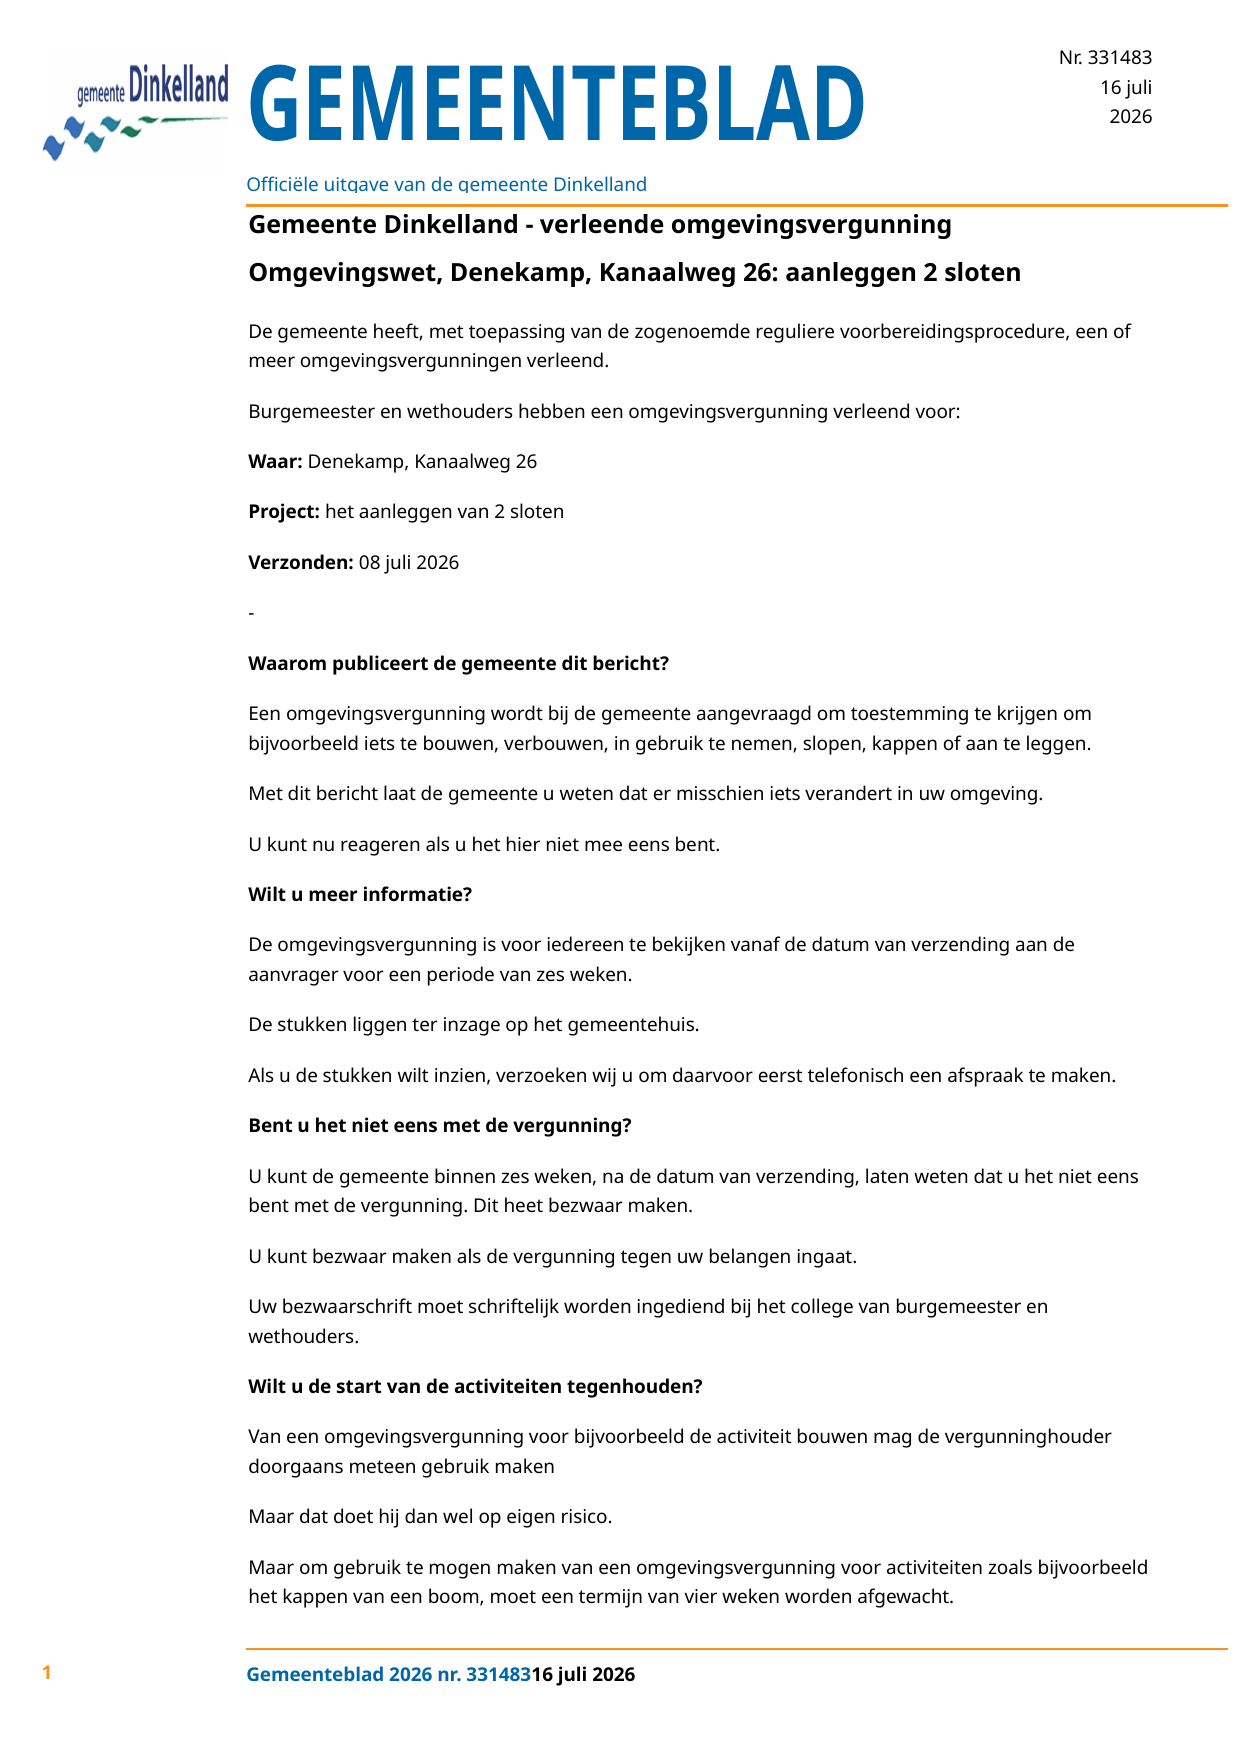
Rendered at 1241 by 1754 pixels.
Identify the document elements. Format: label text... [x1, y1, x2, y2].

text De gemeente heeft, met toepassing van de zogenoemde reguliere voorbereidingsprocedure, een of meer omgevingsvergunningen verleend. [248, 318, 1152, 373]
text Burgemeester en wethouders hebben een omgevingsvergunning verleend voor: [248, 398, 1152, 424]
text Als u de stukken wilt inzien, verzoeken wij u om daarvoor eerst telefonisch een afspraak te maken. [248, 1062, 1152, 1088]
text Maar dat doet hij dan wel op eigen risico. [248, 1504, 1152, 1529]
text Gemeente Dinkelland - verleende omgevingsvergunning Omgevingswet, Denekamp, Kanaalweg 26: aanleggen 2 sloten [248, 207, 1152, 288]
text Wilt u de start van de activiteiten tegenhouden? [248, 1373, 1152, 1399]
text Maar om gebruik te mogen maken van een omgevingsvergunning voor activiteiten zoals bijvoorbeeld het kappen van een boom, moet een termijn van vier weken worden afgewacht. [248, 1554, 1152, 1609]
text U kunt nu reageren als u het hier niet mee eens bent. [248, 831, 1152, 857]
text Project: het aanleggen van 2 sloten [248, 499, 1152, 524]
text Een omgevingsvergunning wordt bij de gemeente aangevraagd om toestemming te krijgen om bijvoorbeeld iets te bouwen, verbouwen, in gebruik te nemen, slopen, kappen of aan te leggen. [248, 700, 1152, 756]
text Met dit bericht laat de gemeente u weten dat er misschien iets verandert in uw omgeving. [248, 780, 1152, 806]
text Uw bezwaarschrift moet schriftelijk worden ingediend bij het college van burgemeester en wethouders. [248, 1293, 1152, 1349]
text De omgevingsvergunning is voor iedereen te bekijken vanaf de datum van verzending aan de aanvrager voor een periode van zes weken. [248, 932, 1152, 987]
picture [41, 47, 231, 172]
text De stukken liggen ter inzage op het gemeentehuis. [248, 1012, 1152, 1037]
text Verzonden: 08 juli 2026 [248, 549, 1152, 575]
text Van een omgevingsvergunning voor bijvoorbeeld de activiteit bouwen mag de vergunninghouder doorgaans meteen gebruik maken [248, 1424, 1152, 1479]
text Waarom publiceert de gemeente dit bericht? [248, 650, 1152, 676]
text U kunt bezwaar maken als de vergunning tegen uw belangen ingaat. [248, 1243, 1152, 1269]
text Bent u het niet eens met de vergunning? [248, 1112, 1152, 1138]
text - [248, 599, 1152, 625]
text Wilt u meer informatie? [248, 881, 1152, 907]
text Waar: Denekamp, Kanaalweg 26 [248, 448, 1152, 474]
text U kunt de gemeente binnen zes weken, na de datum van verzending, laten weten dat u het niet eens bent met de vergunning. Dit heet bezwaar maken. [248, 1163, 1152, 1218]
